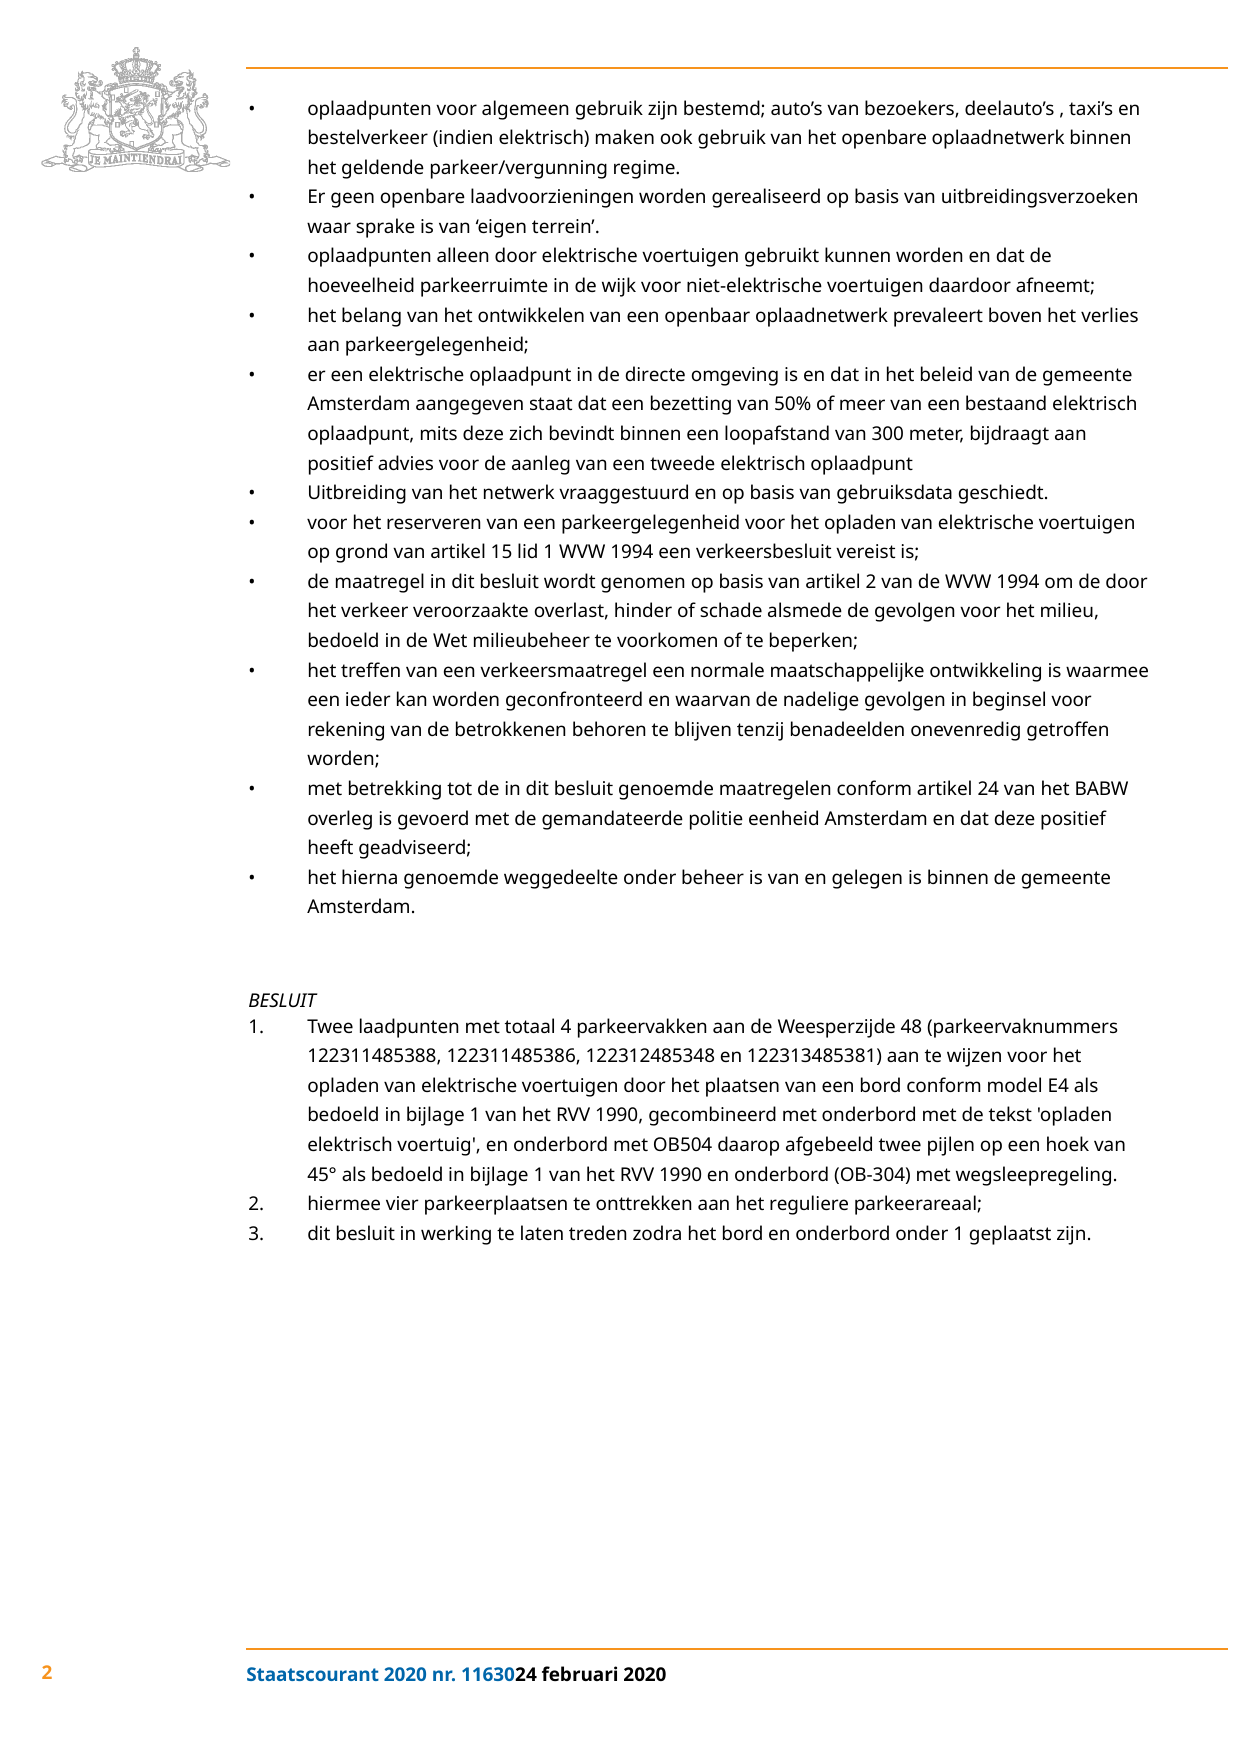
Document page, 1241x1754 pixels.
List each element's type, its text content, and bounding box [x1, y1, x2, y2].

list er een elektrische oplaadpunt in de directe omgeving is en dat in het beleid van de gemeente Amsterdam aangegeven staat dat een bezetting van 50% of meer van een bestaand elektrisch oplaadpunt, mits deze zich bevindt binnen een loopafstand van 300 meter, bijdraagt aan positief advies voor de aanleg van een tweede elektrisch oplaadpunt [248, 361, 1152, 476]
list Er geen openbare laadvoorzieningen worden gerealiseerd op basis van uitbreidingsverzoeken waar sprake is van ‘eigen terrein’. [248, 183, 1152, 239]
list oplaadpunten voor algemeen gebruik zijn bestemd; auto’s van bezoekers, deelauto’s , taxi’s en bestelverkeer (indien elektrisch) maken ook gebruik van het openbare oplaadnetwerk binnen het geldende parkeer/vergunning regime. [248, 95, 1152, 180]
picture [41, 47, 231, 172]
list hiermee vier parkeerplaatsen te onttrekken aan het reguliere parkeerareaal; [248, 1190, 1152, 1216]
list het treffen van een verkeersmaatregel een normale maatschappelijke ontwikkeling is waarmee een ieder kan worden geconfronteerd en waarvan de nadelige gevolgen in beginsel voor rekening van de betrokkenen behoren te blijven tenzij benadeelden onevenredig getroffen worden; [248, 657, 1152, 771]
list de maatregel in dit besluit wordt genomen op basis van artikel 2 van de WVW 1994 om de door het verkeer veroorzaakte overlast, hinder of schade alsmede de gevolgen voor het milieu, bedoeld in de Wet milieubeheer te voorkomen of te beperken; [248, 568, 1152, 653]
list Twee laadpunten met totaal 4 parkeervakken aan de Weesperzijde 48 (parkeervaknummers 122311485388, 122311485386, 122312485348 en 122313485381) aan te wijzen voor het opladen van elektrische voertuigen door het plaatsen van een bord conform model E4 als bedoeld in bijlage 1 van het RVV 1990, gecombineerd met onderbord met de tekst 'opladen elektrisch voertuig', en onderbord met OB504 daarop afgebeeld twee pijlen op een hoek van 45° als bedoeld in bijlage 1 van het RVV 1990 en onderbord (OB-304) met wegsleepregeling. [248, 1013, 1152, 1186]
text BESLUIT [248, 987, 1152, 1013]
list oplaadpunten alleen door elektrische voertuigen gebruikt kunnen worden en dat de hoeveelheid parkeerruimte in de wijk voor niet-elektrische voertuigen daardoor afneemt; [248, 243, 1152, 298]
list met betrekking tot de in dit besluit genoemde maatregelen conform artikel 24 van het BABW overleg is gevoerd met de gemandateerde politie eenheid Amsterdam en dat deze positief heeft geadviseerd; [248, 775, 1152, 860]
list voor het reserveren van een parkeergelegenheid voor het opladen van elektrische voertuigen op grond van artikel 15 lid 1 WVW 1994 een verkeersbesluit vereist is; [248, 509, 1152, 564]
list het hierna genoemde weggedeelte onder beheer is van en gelegen is binnen de gemeente Amsterdam. [248, 864, 1152, 919]
list dit besluit in werking te laten treden zodra het bord en onderbord onder 1 geplaatst zijn. [248, 1220, 1152, 1246]
list Uitbreiding van het netwerk vraaggestuurd en op basis van gebruiksdata geschiedt. [248, 479, 1152, 505]
list het belang van het ontwikkelen van een openbaar oplaadnetwerk prevaleert boven het verlies aan parkeergelegenheid; [248, 302, 1152, 357]
